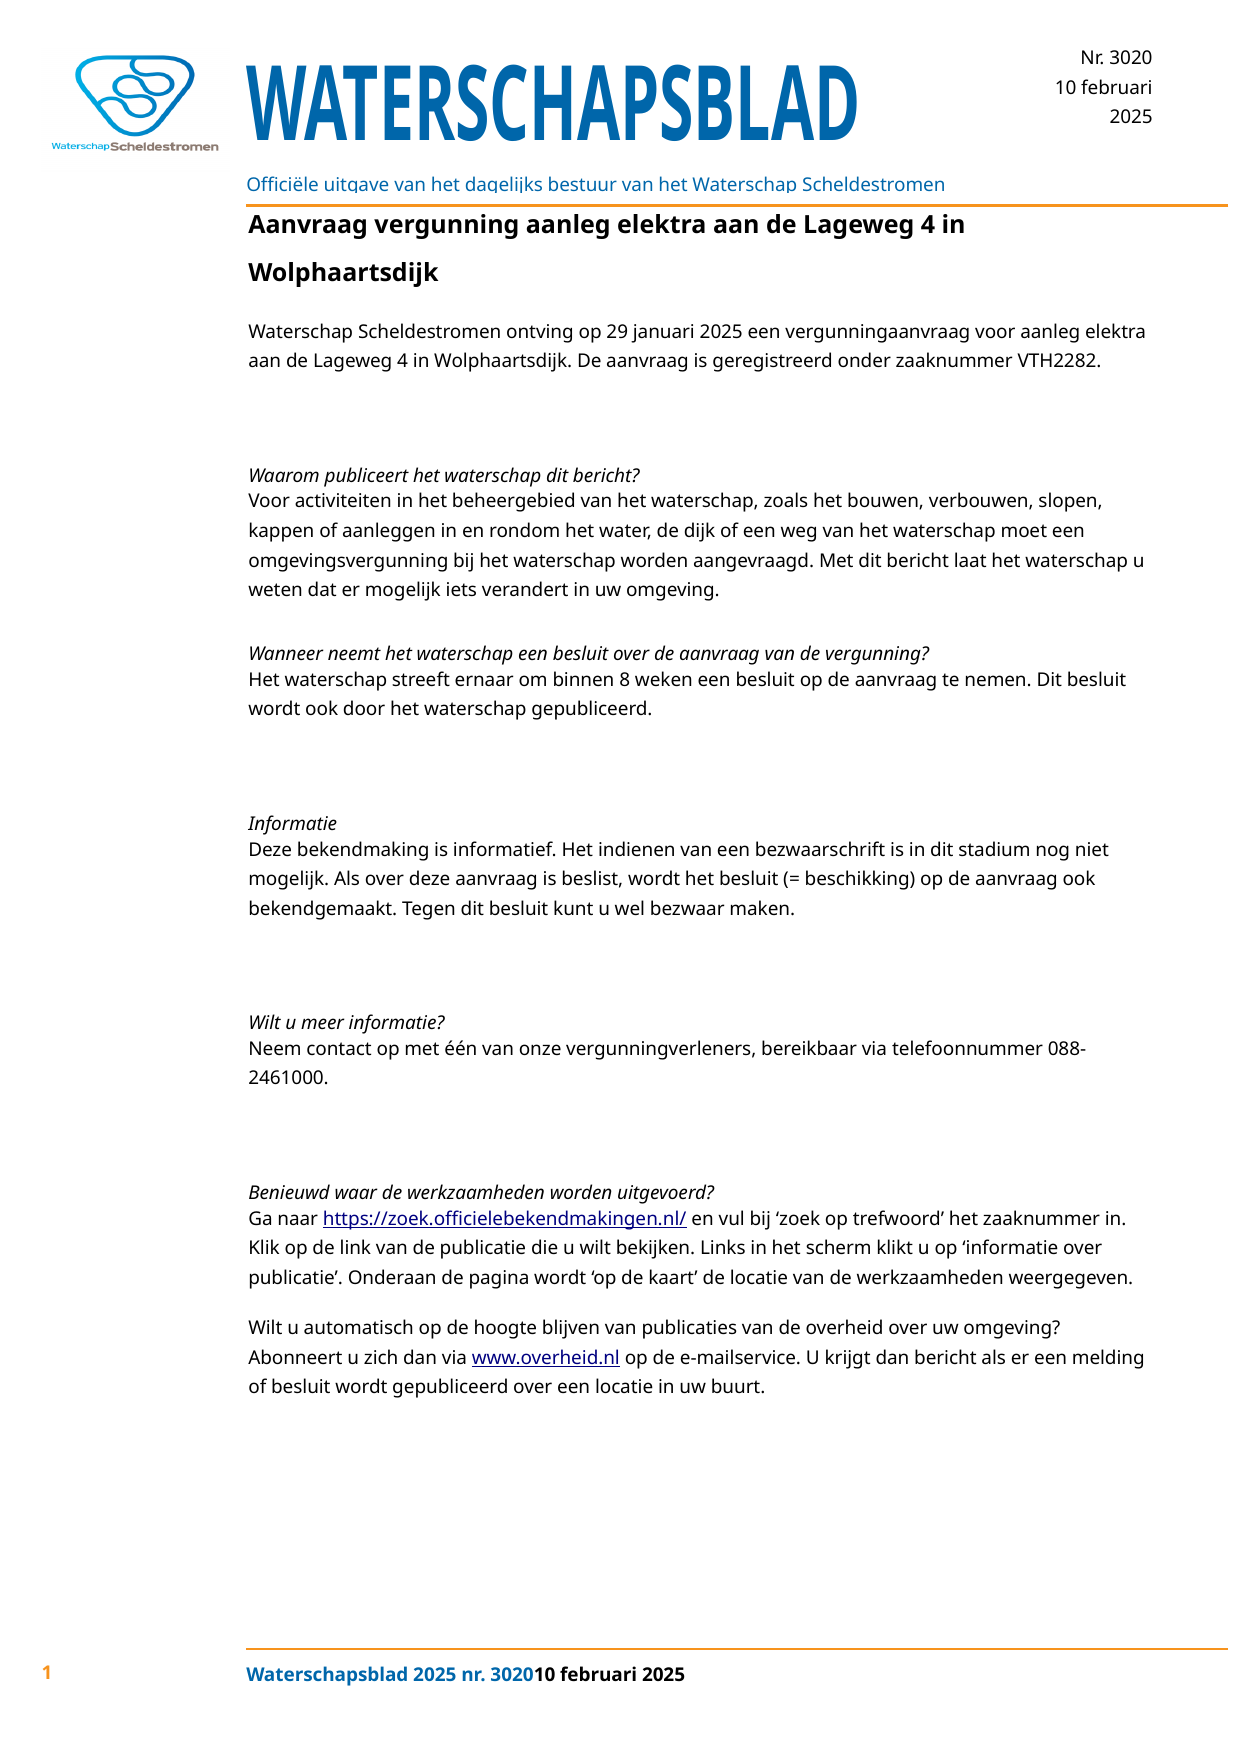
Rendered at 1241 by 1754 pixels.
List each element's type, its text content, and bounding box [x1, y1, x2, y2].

text Voor activiteiten in het beheergebied van het waterschap, zoals het bouwen, verbouwen, slopen, kappen of aanleggen in en rondom het water, de dijk of een weg van het waterschap moet een omgevingsvergunning bij het waterschap worden aangevraagd. Met dit bericht laat het waterschap u weten dat er mogelijk iets verandert in uw omgeving. [248, 488, 1152, 602]
text Benieuwd waar de werkzaamheden worden uitgevoerd? [248, 1179, 1152, 1205]
text Informatie [248, 810, 1152, 836]
text Waterschap Scheldestromen ontving op 29 januari 2025 een vergunningaanvraag voor aanleg elektra aan de Lageweg 4 in Wolphaartsdijk. De aanvraag is geregistreerd onder zaaknummer VTH2282. [248, 318, 1152, 373]
text Wilt u automatisch op de hoogte blijven van publicaties van de overheid over uw omgeving? Abonneert u zich dan via www.overheid.nl op de e-mailservice. U krijgt dan bericht als er een melding of besluit wordt gepubliceerd over een locatie in uw buurt. [248, 1314, 1152, 1399]
text Deze bekendmaking is informatief. Het indienen van een bezwaarschrift is in dit stadium nog niet mogelijk. Als over deze aanvraag is beslist, wordt het besluit (= beschikking) op de aanvraag ook bekendgemaakt. Tegen dit besluit kunt u wel bezwaar maken. [248, 836, 1152, 921]
text Wilt u meer informatie? [248, 1009, 1152, 1035]
text Ga naar https://zoek.officielebekendmakingen.nl/ en vul bij ‘zoek op trefwoord’ het zaaknummer in. Klik op de link van de publicatie die u wilt bekijken. Links in het scherm klikt u op ‘informatie over publicatie’. Onderaan de pagina wordt ‘op de kaart’ de locatie van de werkzaamheden weergegeven. [248, 1205, 1152, 1289]
text Wanneer neemt het waterschap een besluit over de aanvraag van de vergunning? [248, 640, 1152, 666]
text Waarom publiceert het waterschap dit bericht? [248, 462, 1152, 488]
text Neem contact op met één van onze vergunningverleners, bereikbaar via telefoonnummer 088-2461000. [248, 1035, 1152, 1090]
picture [41, 47, 231, 172]
text Het waterschap streeft ernaar om binnen 8 weken een besluit op de aanvraag te nemen. Dit besluit wordt ook door het waterschap gepubliceerd. [248, 666, 1152, 721]
text Aanvraag vergunning aanleg elektra aan de Lageweg 4 in Wolphaartsdijk [248, 207, 1152, 288]
